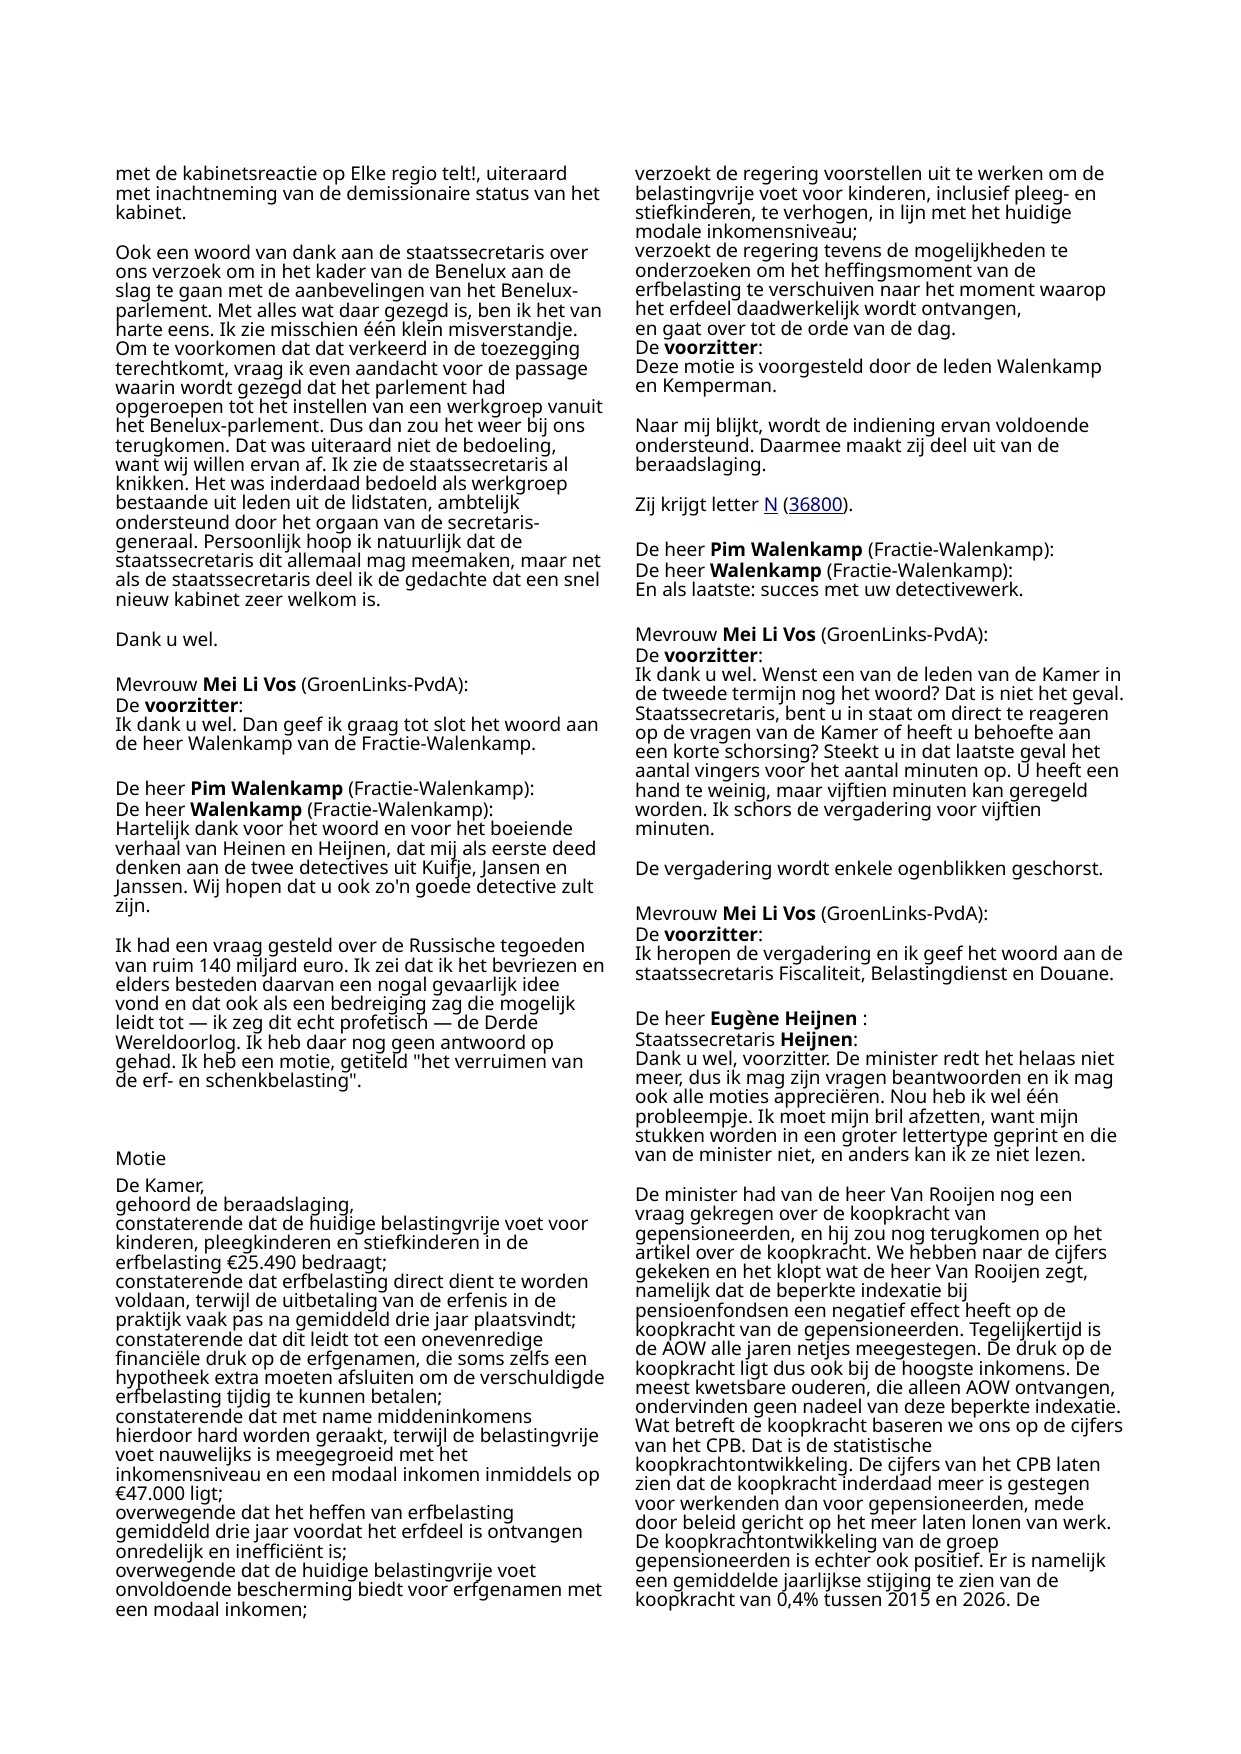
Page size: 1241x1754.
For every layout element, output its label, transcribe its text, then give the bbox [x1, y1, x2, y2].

text De heer Walenkamp (Fractie-Walenkamp): [635, 562, 1125, 581]
text De heer Pim Walenkamp (Fractie-Walenkamp): [115, 775, 605, 801]
text Ik dank u wel. Dan geef ik graag tot slot het woord aan de heer Walenkamp van de Fractie-Walenkamp. [115, 716, 605, 754]
text en gaat over tot de orde van de dag. [635, 319, 1125, 339]
text verzoekt de regering voorstellen uit te werken om de belastingvrije voet voor kinderen, inclusief pleeg- en stiefkinderen, te verhogen, in lijn met het huidige modale inkomensniveau; [635, 165, 1125, 242]
text constaterende dat met name middeninkomens hierdoor hard worden geraakt, terwijl de belastingvrije voet nauwelijks is meegegroeid met het inkomensniveau en een modaal inkomen inmiddels op €47.000 ligt; [115, 1408, 605, 1504]
text Dank u wel, voorzitter. De minister redt het helaas niet meer, dus ik mag zijn vragen beantwoorden en ik mag ook alle moties appreciëren. Nou heb ik wel één probleempje. Ik moet mijn bril afzetten, want mijn stukken worden in een groter lettertype geprint en die van de minister niet, en anders kan ik ze niet lezen. [635, 1050, 1125, 1165]
text overwegende dat het heffen van erfbelasting gemiddeld drie jaar voordat het erfdeel is ontvangen onredelijk en inefficiënt is; [115, 1504, 605, 1562]
text Ook een woord van dank aan de staatssecretaris over ons verzoek om in het kader van de Benelux aan de slag te gaan met de aanbevelingen van het Benelux-parlement. Met alles wat daar gezegd is, ben ik het van harte eens. Ik zie misschien één klein misverstandje. Om te voorkomen dat dat verkeerd in de toezegging terechtkomt, vraag ik even aandacht voor de passage waarin wordt gezegd dat het parlement had opgeroepen tot het instellen van een werkgroep vanuit het Benelux-parlement. Dus dan zou het weer bij ons terugkomen. Dat was uiteraard niet de bedoeling, want wij willen ervan af. Ik zie de staatssecretaris al knikken. Het was inderdaad bedoeld als werkgroep bestaande uit leden uit de lidstaten, ambtelijk ondersteund door het orgaan van de secretaris-generaal. Persoonlijk hoop ik natuurlijk dat de staatssecretaris dit allemaal mag meemaken, maar net als de staatssecretaris deel ik de gedachte dat een snel nieuw kabinet zeer welkom is. [115, 244, 605, 610]
text constaterende dat dit leidt tot een onevenredige financiële druk op de erfgenamen, die soms zelfs een hypotheek extra moeten afsluiten om de verschuldigde erfbelasting tijdig te kunnen betalen; [115, 1331, 605, 1408]
text verzoekt de regering tevens de mogelijkheden te onderzoeken om het heffingsmoment van de erfbelasting te verschuiven naar het moment waarop het erfdeel daadwerkelijk wordt ontvangen, [635, 242, 1125, 319]
text Staatssecretaris Heijnen: [635, 1031, 1125, 1050]
text Dank u wel. [115, 631, 605, 650]
text De heer Eugène Heijnen : [635, 1005, 1125, 1031]
text De heer Pim Walenkamp (Fractie-Walenkamp): [635, 536, 1125, 562]
text De vergadering wordt enkele ogenblikken geschorst. [635, 860, 1125, 879]
text Ik dank u wel. Wenst een van de leden van de Kamer in de tweede termijn nog het woord? Dat is niet het geval. Staatssecretaris, bent u in staat om direct te reageren op de vragen van de Kamer of heeft u behoefte aan een korte schorsing? Steekt u in dat laatste geval het aantal vingers voor het aantal minuten op. U heeft een hand te weinig, maar vijftien minuten kan geregeld worden. Ik schors de vergadering voor vijftien minuten. [635, 666, 1125, 839]
text Mevrouw Mei Li Vos (GroenLinks-PvdA): [635, 621, 1125, 647]
text constaterende dat de huidige belastingvrije voet voor kinderen, pleegkinderen en stiefkinderen in de erfbelasting €25.490 bedraagt; [115, 1215, 605, 1273]
text Motie [115, 1145, 605, 1171]
text De voorzitter: [635, 647, 1125, 666]
text Naar mij blijkt, wordt de indiening ervan voldoende ondersteund. Daarmee maakt zij deel uit van de beraadslaging. [635, 417, 1125, 475]
text Ik heropen de vergadering en ik geef het woord aan de staatssecretaris Fiscaliteit, Belastingdienst en Douane. [635, 945, 1125, 984]
text met de kabinetsreactie op Elke regio telt!, uiteraard met inachtneming van de demissionaire status van het kabinet. [115, 165, 605, 223]
text De voorzitter: [635, 926, 1125, 945]
text De minister had van de heer Van Rooijen nog een vraag gekregen over de koopkracht van gepensioneerden, en hij zou nog terugkomen op het artikel over de koopkracht. We hebben naar de cijfers gekeken en het klopt wat de heer Van Rooijen zegt, namelijk dat de beperkte indexatie bij pensioenfondsen een negatief effect heeft op de koopkracht van de gepensioneerden. Tegelijkertijd is de AOW alle jaren netjes meegestegen. De druk op de koopkracht ligt dus ook bij de hoogste inkomens. De meest kwetsbare ouderen, die alleen AOW ontvangen, ondervinden geen nadeel van deze beperkte indexatie. Wat betreft de koopkracht baseren we ons op de cijfers van het CPB. Dat is de statistische koopkrachtontwikkeling. De cijfers van het CPB laten zien dat de koopkracht inderdaad meer is gestegen voor werkenden dan voor gepensioneerden, mede door beleid gericht op het meer laten lonen van werk. De koopkrachtontwikkeling van de groep gepensioneerden is echter ook positief. Er is namelijk een gemiddelde jaarlijkse stijging te zien van de koopkracht van 0,4% tussen 2015 en 2026. De [635, 1186, 1125, 1610]
text De voorzitter: [635, 339, 1125, 358]
text Hartelijk dank voor het woord en voor het boeiende verhaal van Heinen en Heijnen, dat mij als eerste deed denken aan de twee detectives uit Kuifje, Jansen en Janssen. Wij hopen dat u ook zo'n goede detective zult zijn. [115, 820, 605, 917]
text constaterende dat erfbelasting direct dient te worden voldaan, terwijl de uitbetaling van de erfenis in de praktijk vaak pas na gemiddeld drie jaar plaatsvindt; [115, 1273, 605, 1331]
text Ik had een vraag gesteld over de Russische tegoeden van ruim 140 miljard euro. Ik zei dat ik het bevriezen en elders besteden daarvan een nogal gevaarlijk idee vond en dat ook als een bedreiging zag die mogelijk leidt tot — ik zeg dit echt profetisch — de Derde Wereldoorlog. Ik heb daar nog geen antwoord op gehad. Ik heb een motie, getiteld "het verruimen van de erf- en schenkbelasting". [115, 937, 605, 1091]
text Deze motie is voorgesteld door de leden Walenkamp en Kemperman. [635, 358, 1125, 397]
text Mevrouw Mei Li Vos (GroenLinks-PvdA): [115, 671, 605, 697]
text En als laatste: succes met uw detectivewerk. [635, 581, 1125, 600]
text Mevrouw Mei Li Vos (GroenLinks-PvdA): [635, 900, 1125, 926]
text De voorzitter: [115, 697, 605, 716]
text gehoord de beraadslaging, [115, 1196, 605, 1215]
text Zij krijgt letter N (36800). [635, 496, 1125, 515]
text De Kamer, [115, 1177, 605, 1196]
text De heer Walenkamp (Fractie-Walenkamp): [115, 801, 605, 820]
text overwegende dat de huidige belastingvrije voet onvoldoende bescherming biedt voor erfgenamen met een modaal inkomen; [115, 1562, 605, 1620]
